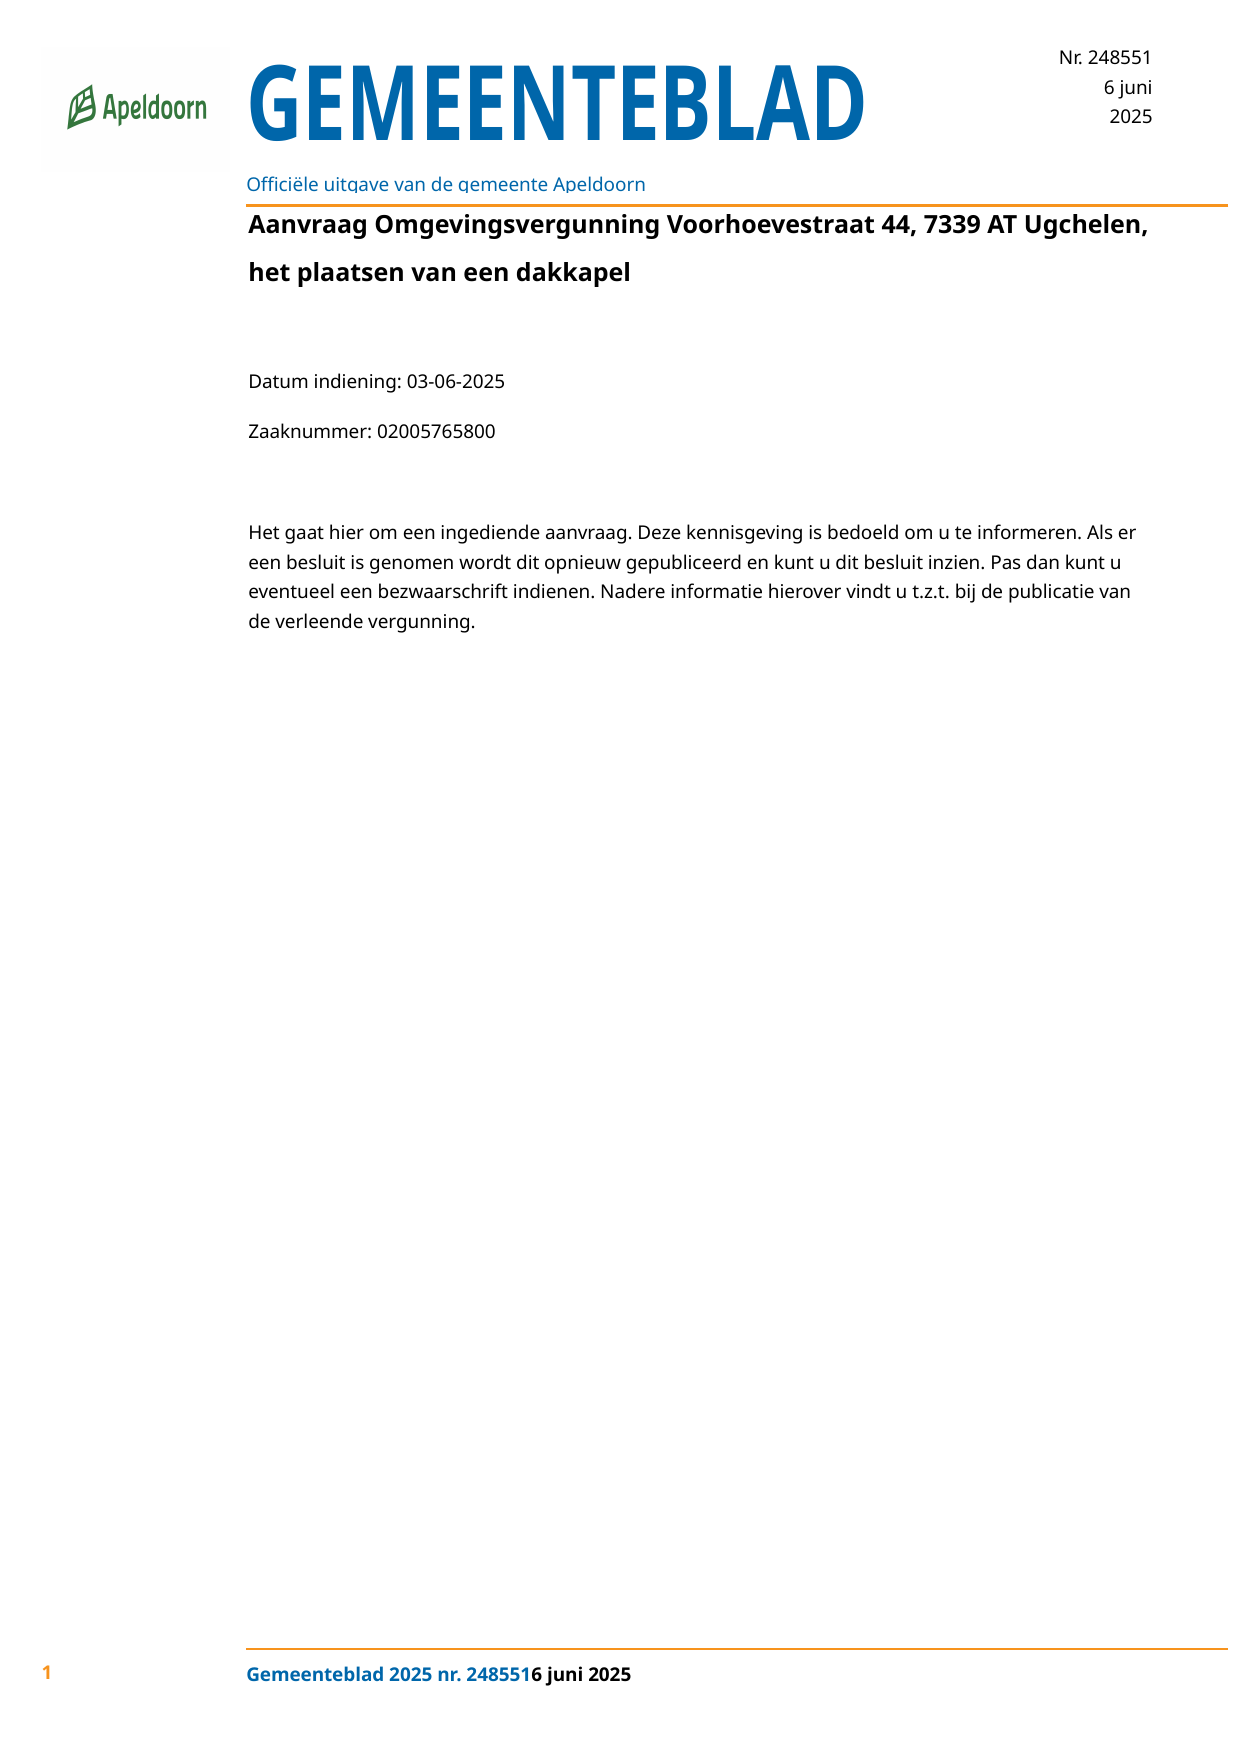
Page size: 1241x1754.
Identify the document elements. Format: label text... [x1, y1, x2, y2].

text Het gaat hier om een ingediende aanvraag. Deze kennisgeving is bedoeld om u te informeren. Als er een besluit is genomen wordt dit opnieuw gepubliceerd en kunt u dit besluit inzien. Pas dan kunt u eventueel een bezwaarschrift indienen. Nadere informatie hierover vindt u t.z.t. bij de publicatie van de verleende vergunning. [248, 519, 1152, 634]
text Zaaknummer: 02005765800 [248, 419, 1152, 444]
text Aanvraag Omgevingsvergunning Voorhoevestraat 44, 7339 AT Ugchelen, het plaatsen van een dakkapel [248, 207, 1152, 288]
text Datum indiening: 03-06-2025 [248, 368, 1152, 394]
picture [41, 47, 231, 172]
